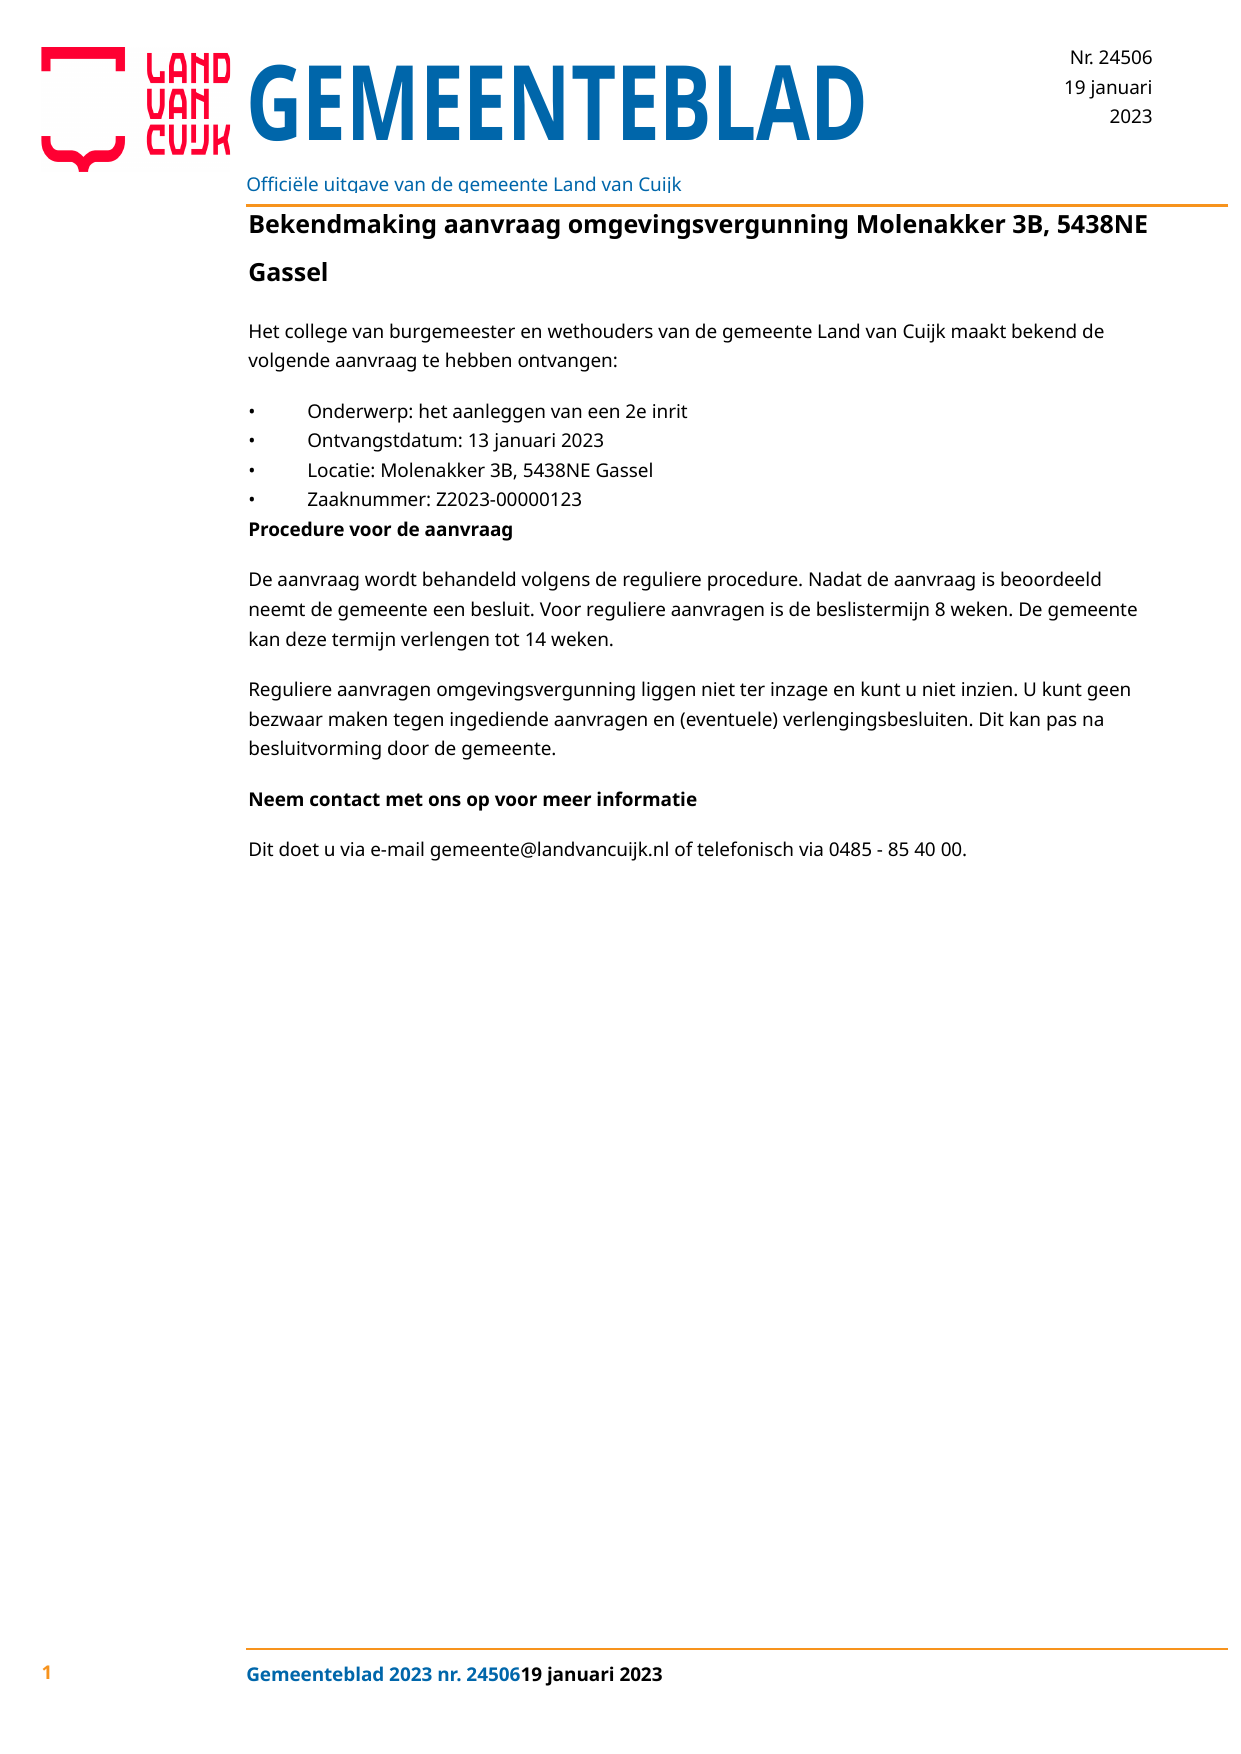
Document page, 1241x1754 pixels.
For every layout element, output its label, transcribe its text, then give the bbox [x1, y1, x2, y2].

text Reguliere aanvragen omgevingsvergunning liggen niet ter inzage en kunt u niet inzien. U kunt geen bezwaar maken tegen ingediende aanvragen en (eventuele) verlengingsbesluiten. Dit kan pas na besluitvorming door de gemeente. [248, 676, 1152, 761]
text Bekendmaking aanvraag omgevingsvergunning Molenakker 3B, 5438NE Gassel [248, 207, 1152, 288]
list Ontvangstdatum: 13 januari 2023 [248, 427, 1152, 453]
list Zaaknummer: Z2023-00000123 [248, 487, 1152, 512]
text Procedure voor de aanvraag [248, 516, 1152, 542]
picture [41, 47, 231, 172]
list Onderwerp: het aanleggen van een 2e inrit [248, 398, 1152, 424]
text Dit doet u via e-mail gemeente@landvancuijk.nl of telefonisch via 0485 - 85 40 00. [248, 836, 1152, 862]
text Het college van burgemeester en wethouders van de gemeente Land van Cuijk maakt bekend de volgende aanvraag te hebben ontvangen: [248, 318, 1152, 373]
text De aanvraag wordt behandeld volgens de reguliere procedure. Nadat de aanvraag is beoordeeld neemt de gemeente een besluit. Voor reguliere aanvragen is de beslistermijn 8 weken. De gemeente kan deze termijn verlengen tot 14 weken. [248, 567, 1152, 652]
list Locatie: Molenakker 3B, 5438NE Gassel [248, 457, 1152, 483]
text Neem contact met ons op voor meer informatie [248, 786, 1152, 812]
